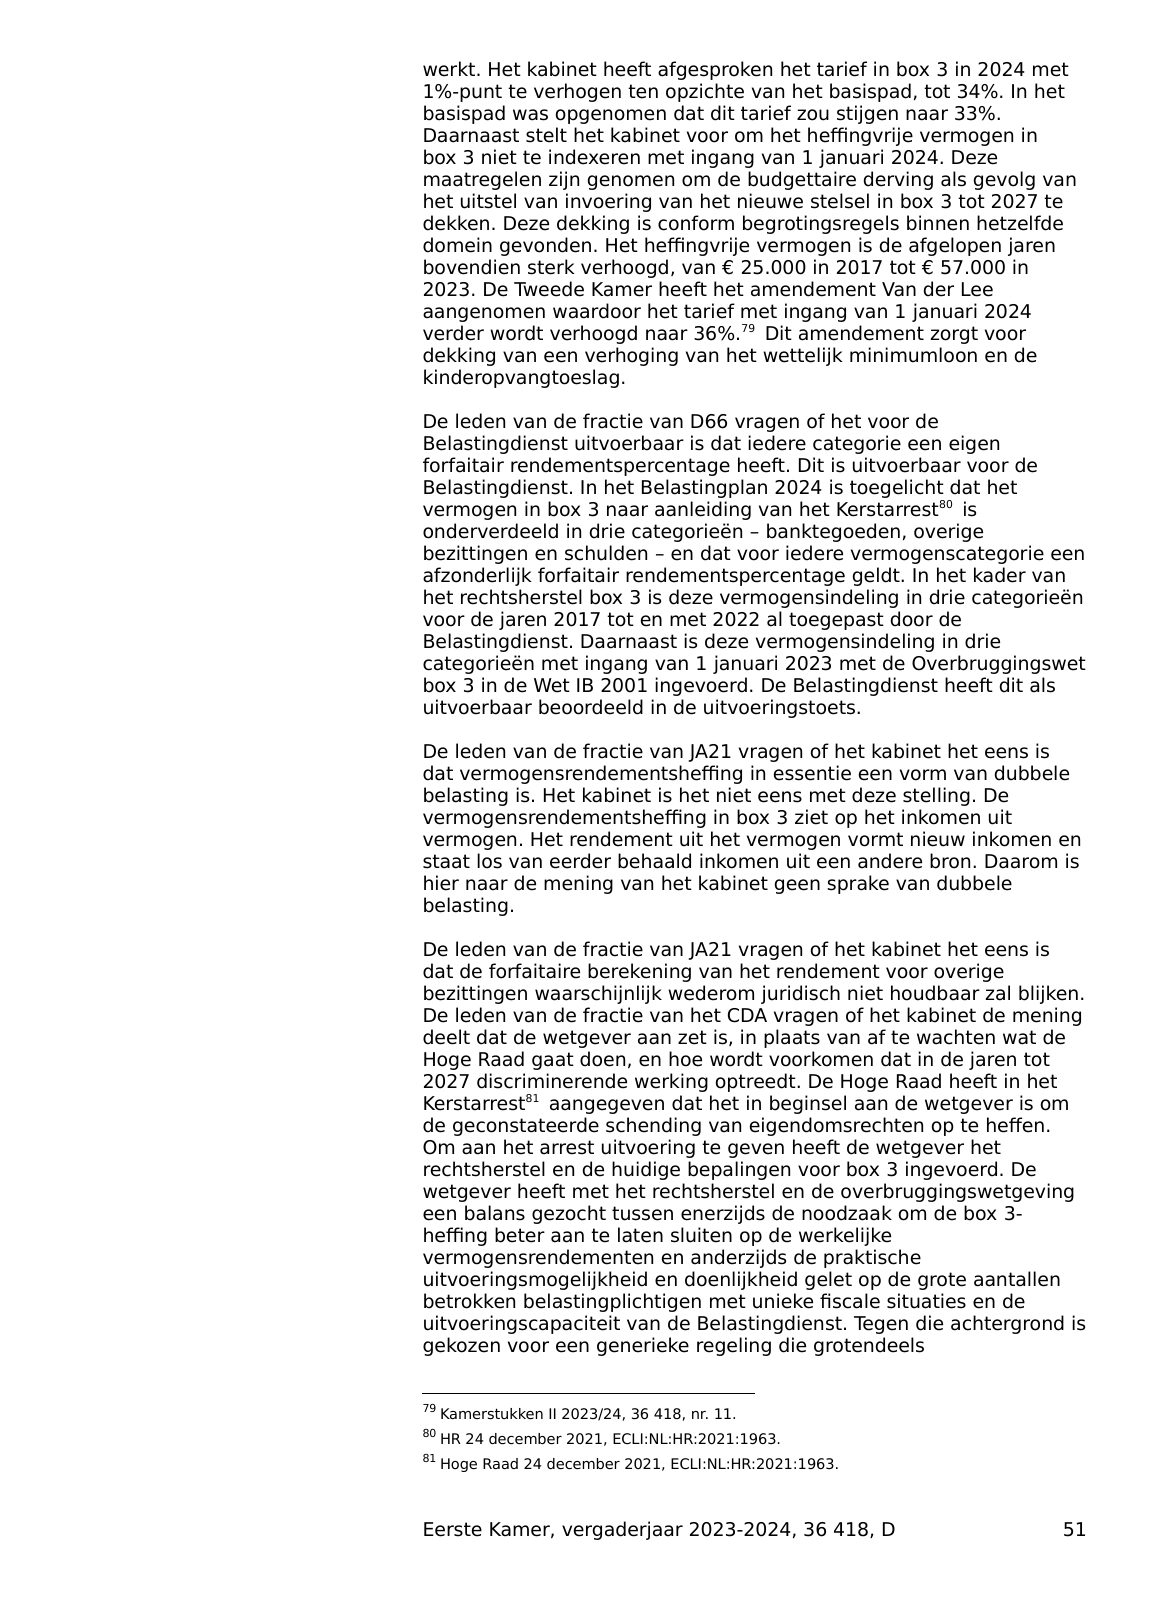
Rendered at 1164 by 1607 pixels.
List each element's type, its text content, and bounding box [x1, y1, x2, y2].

text HR 24 december 2021, ECLI:NL:HR:2021:1963. [422, 1427, 1087, 1449]
text werkt. Het kabinet heeft afgesproken het tarief in box 3 in 2024 met 1%-punt te verhogen ten opzichte van het basispad, tot 34%. In het basispad was opgenomen dat dit tarief zou stijgen naar 33%. Daarnaast stelt het kabinet voor om het heffingvrije vermogen in box 3 niet te indexeren met ingang van 1 januari 2024. Deze maatregelen zijn genomen om de budgettaire derving als gevolg van het uitstel van invoering van het nieuwe stelsel in box 3 tot 2027 te dekken. Deze dekking is conform begrotingsregels binnen hetzelfde domein gevonden. Het heffingvrije vermogen is de afgelopen jaren bovendien sterk verhoogd, van € 25.000 in 2017 tot € 57.000 in 2023. De Tweede Kamer heeft het amendement Van der Lee aangenomen waardoor het tarief met ingang van 1 januari 2024 verder wordt verhoogd naar 36%. Dit amendement zorgt voor dekking van een verhoging van het wettelijk minimumloon en de kinderopvangtoeslag. [422, 59, 1087, 389]
text De leden van de fractie van JA21 vragen of het kabinet het eens is dat de forfaitaire berekening van het rendement voor overige bezittingen waarschijnlijk wederom juridisch niet houdbaar zal blijken. De leden van de fractie van het CDA vragen of het kabinet de mening deelt dat de wetgever aan zet is, in plaats van af te wachten wat de Hoge Raad gaat doen, en hoe wordt voorkomen dat in de jaren tot 2027 discriminerende werking optreedt. De Hoge Raad heeft in het Kerstarrest aangegeven dat het in beginsel aan de wetgever is om de geconstateerde schending van eigendomsrechten op te heffen. Om aan het arrest uitvoering te geven heeft de wetgever het rechtsherstel en de huidige bepalingen voor box 3 ingevoerd. De wetgever heeft met het rechtsherstel en de overbruggingswetgeving een balans gezocht tussen enerzijds de noodzaak om de box 3-heffing beter aan te laten sluiten op de werkelijke vermogensrendementen en anderzijds de praktische uitvoeringsmogelijkheid en doenlijkheid gelet op de grote aantallen betrokken belastingplichtigen met unieke fiscale situaties en de uitvoeringscapaciteit van de Belastingdienst. Tegen die achtergrond is gekozen voor een generieke regeling die grotendeels [422, 939, 1087, 1356]
text Hoge Raad 24 december 2021, ECLI:NL:HR:2021:1963. [422, 1452, 1087, 1474]
text De leden van de fractie van D66 vragen of het voor de Belastingdienst uitvoerbaar is dat iedere categorie een eigen forfaitair rendementspercentage heeft. Dit is uitvoerbaar voor de Belastingdienst. In het Belastingplan 2024 is toegelicht dat het vermogen in box 3 naar aanleiding van het Kerstarrest is onderverdeeld in drie categorieën – banktegoeden, overige bezittingen en schulden – en dat voor iedere vermogenscategorie een afzonderlijk forfaitair rendementspercentage geldt. In het kader van het rechtsherstel box 3 is deze vermogensindeling in drie categorieën voor de jaren 2017 tot en met 2022 al toegepast door de Belastingdienst. Daarnaast is deze vermogensindeling in drie categorieën met ingang van 1 januari 2023 met de Overbruggingswet box 3 in de Wet IB 2001 ingevoerd. De Belastingdienst heeft dit als uitvoerbaar beoordeeld in de uitvoeringstoets. [422, 411, 1087, 719]
text Kamerstukken II 2023/24, 36 418, nr. 11. [422, 1402, 1087, 1424]
text De leden van de fractie van JA21 vragen of het kabinet het eens is dat vermogensrendementsheffing in essentie een vorm van dubbele belasting is. Het kabinet is het niet eens met deze stelling. De vermogensrendementsheffing in box 3 ziet op het inkomen uit vermogen. Het rendement uit het vermogen vormt nieuw inkomen en staat los van eerder behaald inkomen uit een andere bron. Daarom is hier naar de mening van het kabinet geen sprake van dubbele belasting. [422, 741, 1087, 917]
